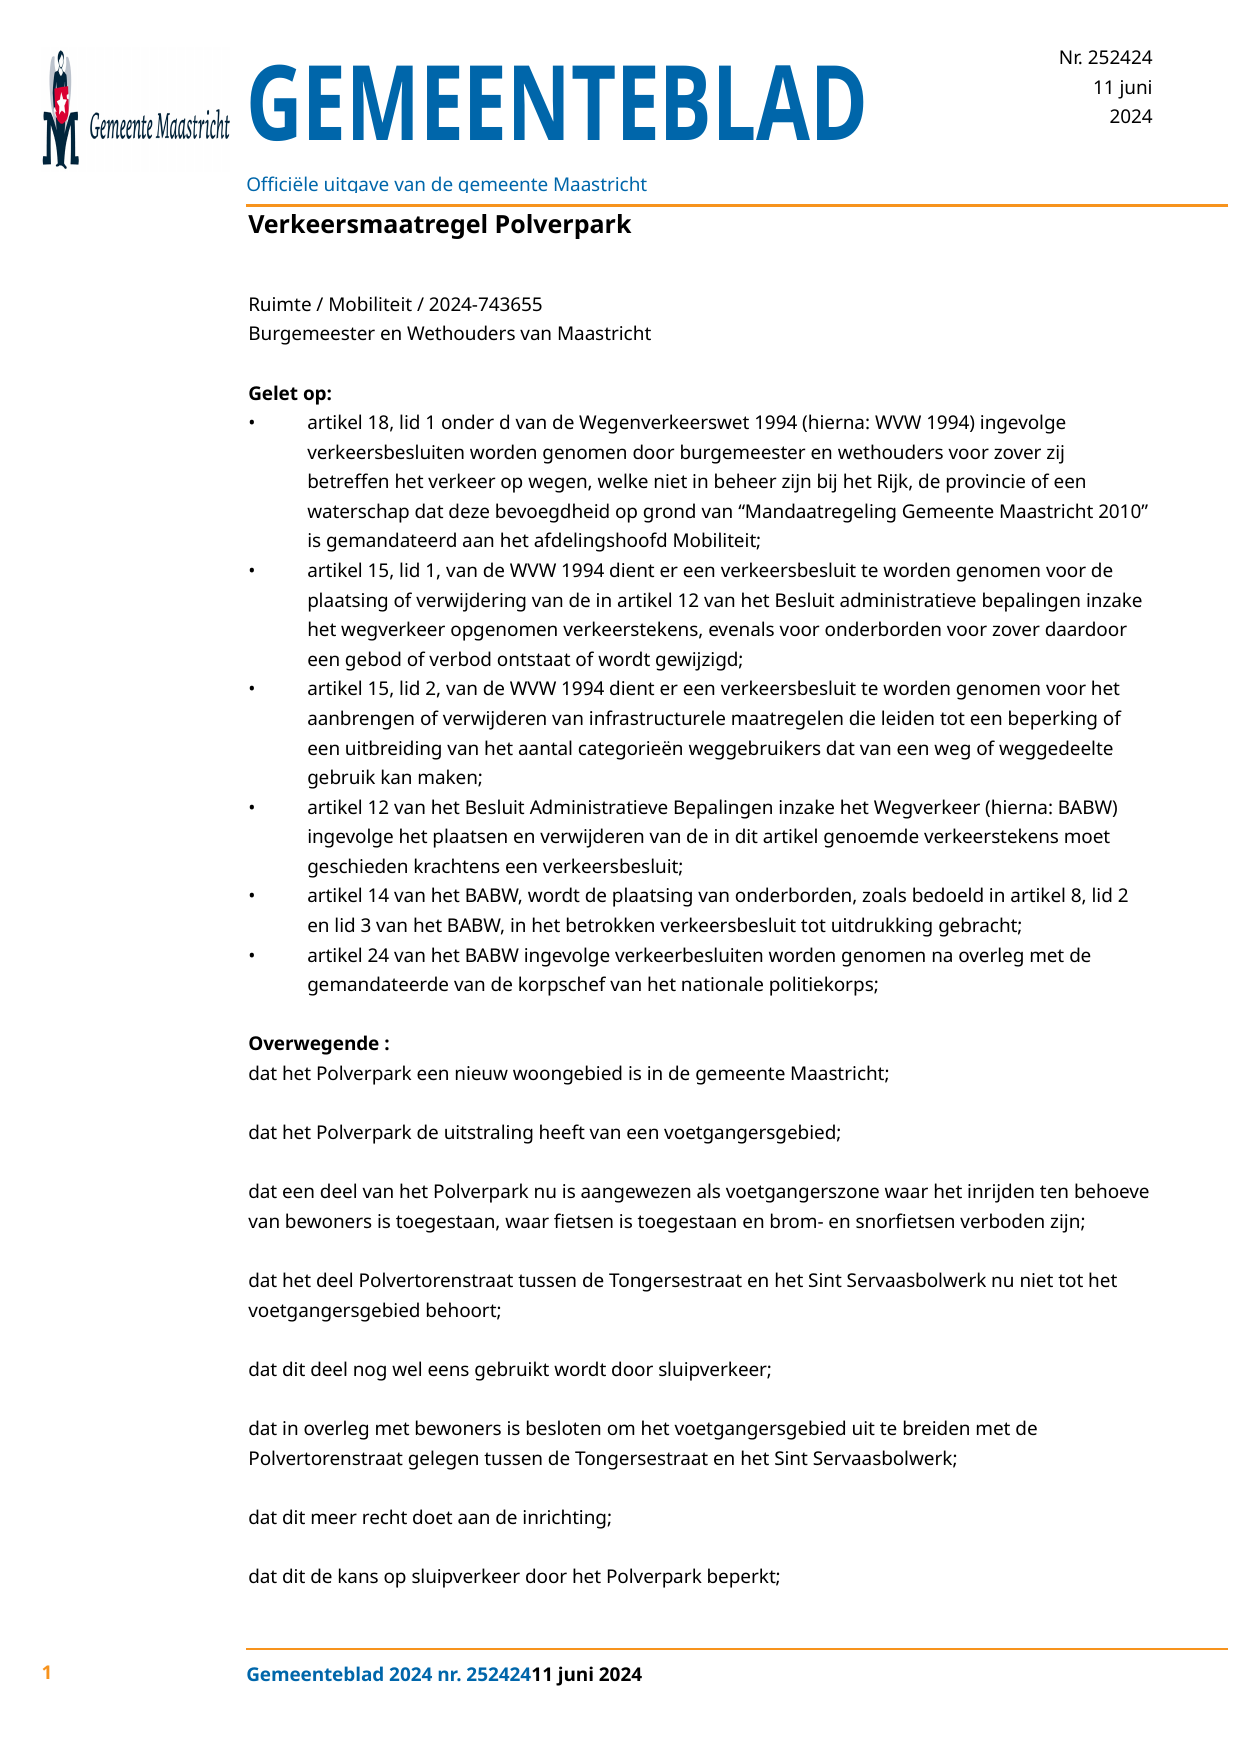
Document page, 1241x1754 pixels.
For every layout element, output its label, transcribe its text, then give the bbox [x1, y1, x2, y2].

text dat in overleg met bewoners is besloten om het voetgangersgebied uit te breiden met de Polvertorenstraat gelegen tussen de Tongersestraat en het Sint Servaasbolwerk; [248, 1415, 1152, 1471]
list artikel 15, lid 2, van de WVW 1994 dient er een verkeersbesluit te worden genomen voor het aanbrengen of verwijderen van infrastructurele maatregelen die leiden tot een beperking of een uitbreiding van het aantal categorieën weggebruikers dat van een weg of weggedeelte gebruik kan maken; [248, 676, 1152, 790]
text Gelet op: [248, 380, 1152, 406]
text dat een deel van het Polverpark nu is aangewezen als voetgangerszone waar het inrijden ten behoeve van bewoners is toegestaan, waar fietsen is toegestaan en brom- en snorfietsen verboden zijn; [248, 1178, 1152, 1234]
list artikel 14 van het BABW, wordt de plaatsing van onderborden, zoals bedoeld in artikel 8, lid 2 en lid 3 van het BABW, in het betrokken verkeersbesluit tot uitdrukking gebracht; [248, 883, 1152, 938]
text dat dit meer recht doet aan de inrichting; [248, 1504, 1152, 1530]
list artikel 15, lid 1, van de WVW 1994 dient er een verkeersbesluit te worden genomen voor de plaatsing of verwijdering van de in artikel 12 van het Besluit administratieve bepalingen inzake het wegverkeer opgenomen verkeerstekens, evenals voor onderborden voor zover daardoor een gebod of verbod ontstaat of wordt gewijzigd; [248, 557, 1152, 672]
text dat dit deel nog wel eens gebruikt wordt door sluipverkeer; [248, 1356, 1152, 1382]
text Overwegende : [248, 1031, 1152, 1056]
text dat het Polverpark de uitstraling heeft van een voetgangersgebied; [248, 1119, 1152, 1145]
list artikel 24 van het BABW ingevolge verkeerbesluiten worden genomen na overleg met de gemandateerde van de korpschef van het nationale politiekorps; [248, 942, 1152, 997]
picture [41, 47, 231, 172]
list artikel 12 van het Besluit Administratieve Bepalingen inzake het Wegverkeer (hierna: BABW) ingevolge het plaatsen en verwijderen van de in dit artikel genoemde verkeerstekens moet geschieden krachtens een verkeersbesluit; [248, 794, 1152, 879]
text Verkeersmaatregel Polverpark [248, 207, 1152, 241]
text dat het Polverpark een nieuw woongebied is in de gemeente Maastricht; [248, 1060, 1152, 1086]
text dat het deel Polvertorenstraat tussen de Tongersestraat en het Sint Servaasbolwerk nu niet tot het voetgangersgebied behoort; [248, 1267, 1152, 1323]
text dat dit de kans op sluipverkeer door het Polverpark beperkt; [248, 1563, 1152, 1589]
text Ruimte / Mobiliteit / 2024-743655 [248, 291, 1152, 317]
list artikel 18, lid 1 onder d van de Wegenverkeerswet 1994 (hierna: WVW 1994) ingevolge verkeersbesluiten worden genomen door burgemeester en wethouders voor zover zij betreffen het verkeer op wegen, welke niet in beheer zijn bij het Rijk, de provincie of een waterschap dat deze bevoegdheid op grond van “Mandaatregeling Gemeente Maastricht 2010” is gemandateerd aan het afdelingshoofd Mobiliteit; [248, 409, 1152, 553]
text Burgemeester en Wethouders van Maastricht [248, 321, 1152, 346]
